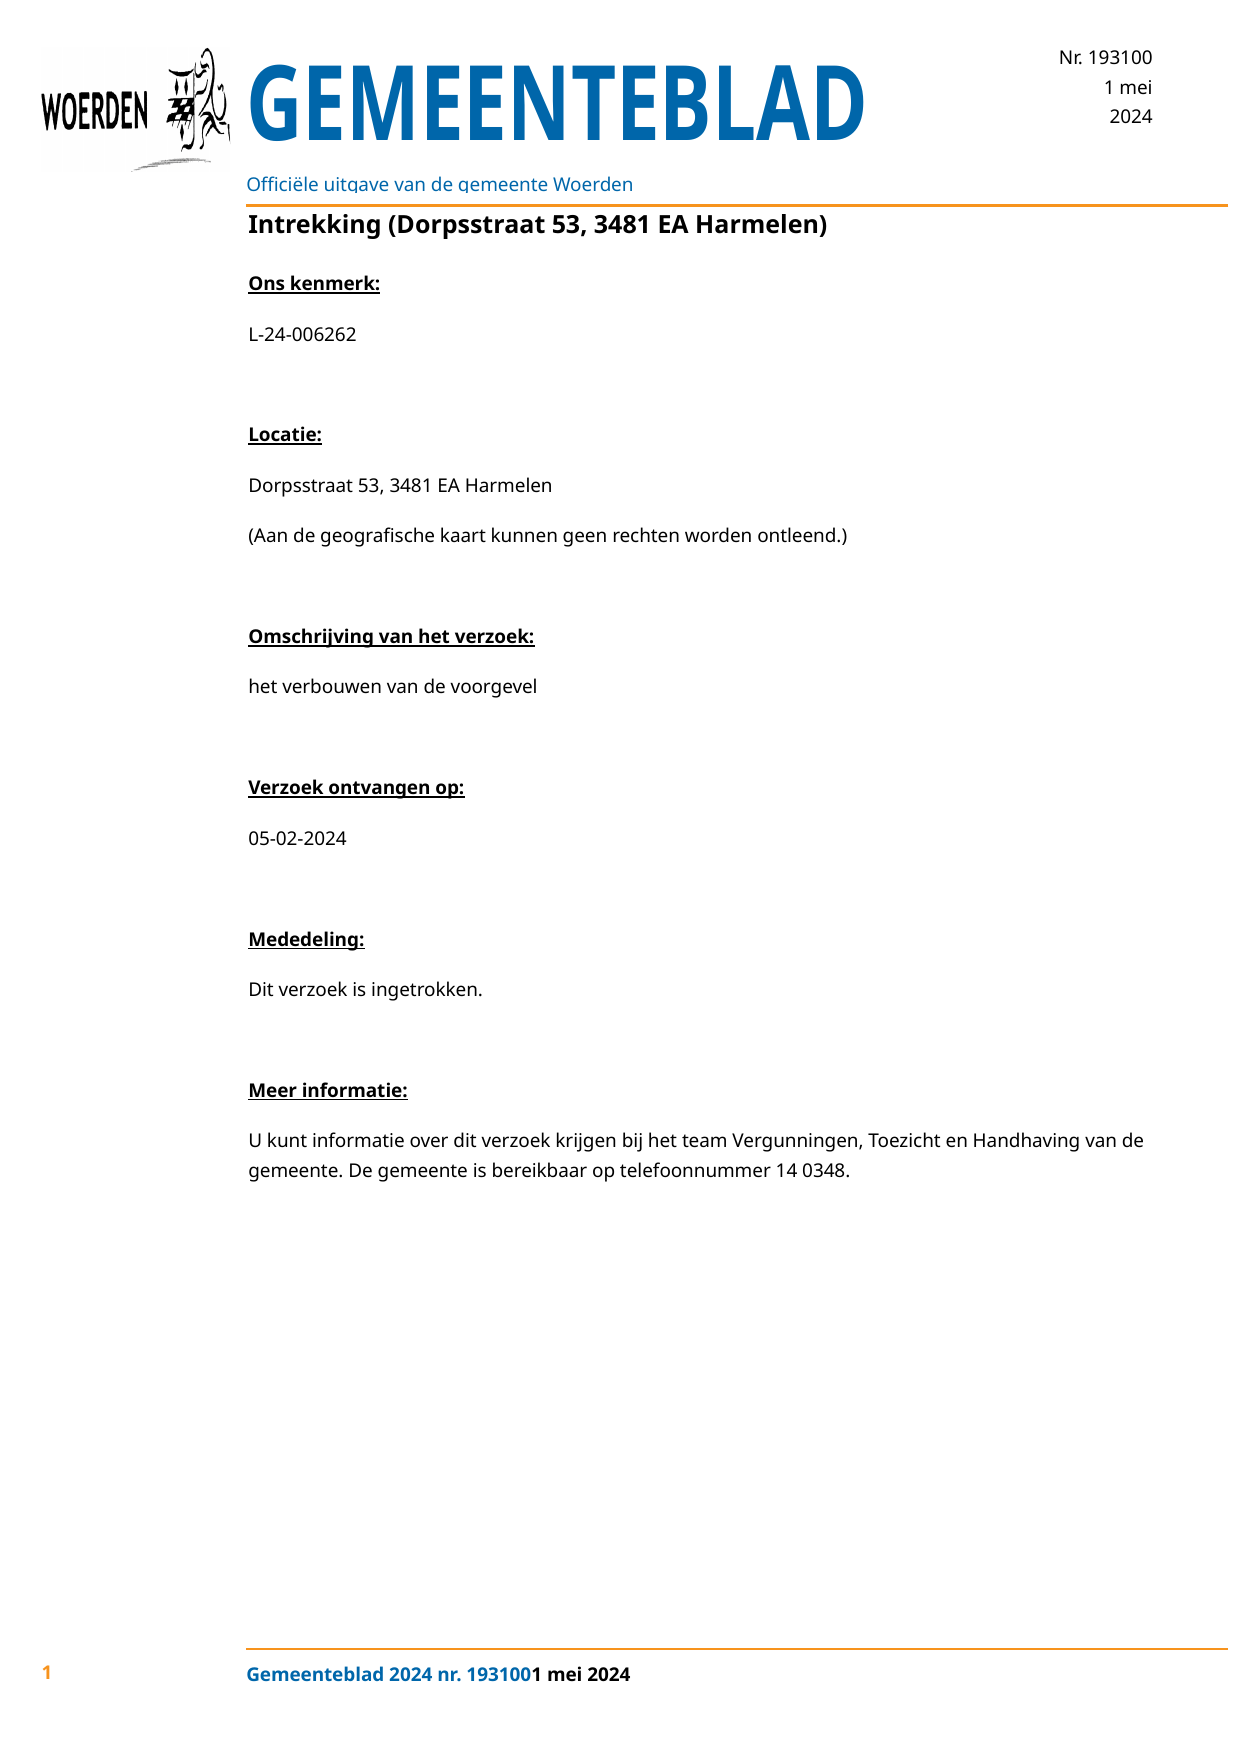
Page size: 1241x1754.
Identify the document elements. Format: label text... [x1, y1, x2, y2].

text Locatie: [248, 422, 1152, 447]
text Omschrijving van het verzoek: [248, 623, 1152, 649]
picture [41, 47, 231, 172]
text 05-02-2024 [248, 825, 1152, 851]
text Meer informatie: [248, 1077, 1152, 1103]
text U kunt informatie over dit verzoek krijgen bij het team Vergunningen, Toezicht en Handhaving van de gemeente. De gemeente is bereikbaar op telefoonnummer 14 0348. [248, 1127, 1152, 1183]
text Verzoek ontvangen op: [248, 774, 1152, 800]
text Dorpsstraat 53, 3481 EA Harmelen [248, 472, 1152, 498]
text het verbouwen van de voorgevel [248, 674, 1152, 699]
text L-24-006262 [248, 321, 1152, 346]
text Intrekking (Dorpsstraat 53, 3481 EA Harmelen) [248, 207, 1152, 241]
text Mededeling: [248, 926, 1152, 951]
text (Aan de geografische kaart kunnen geen rechten worden ontleend.) [248, 522, 1152, 548]
text Ons kenmerk: [248, 270, 1152, 296]
text Dit verzoek is ingetrokken. [248, 976, 1152, 1002]
